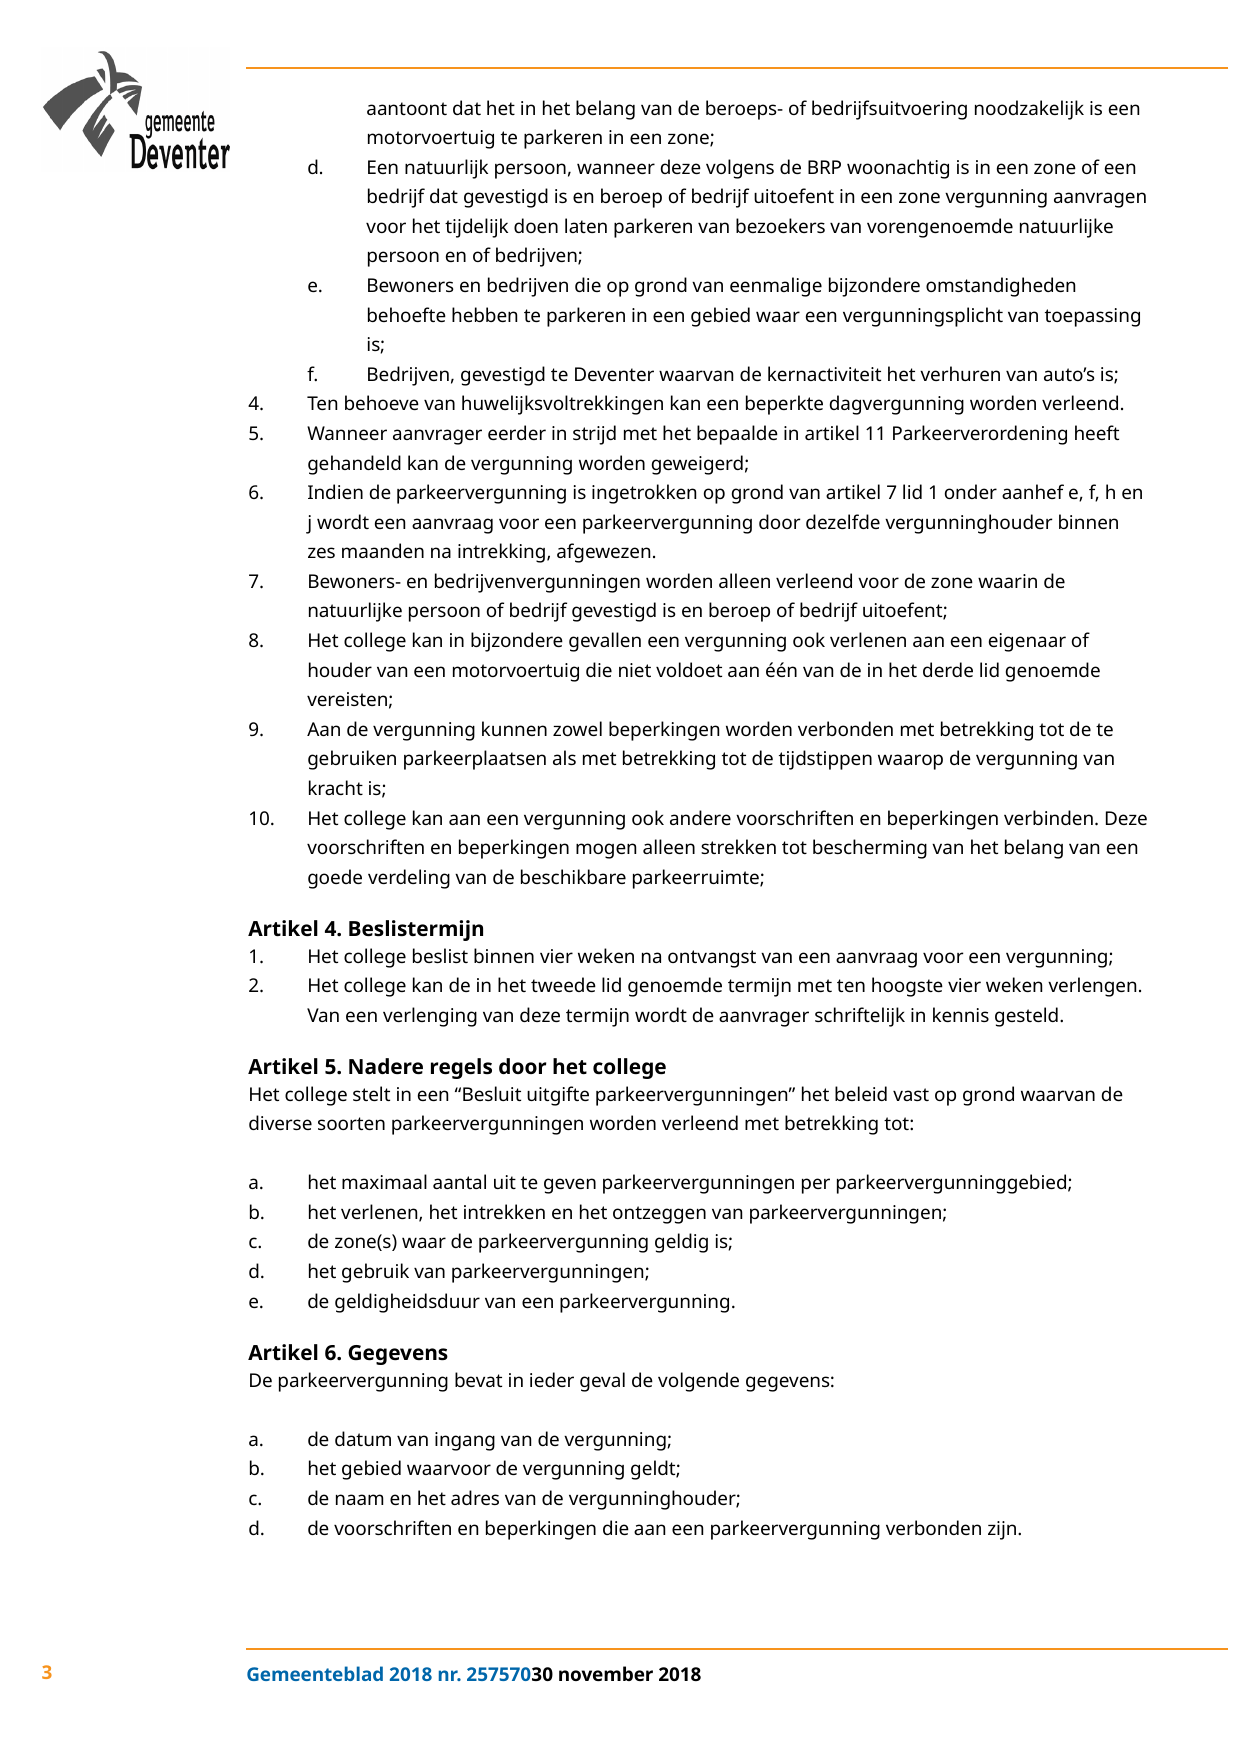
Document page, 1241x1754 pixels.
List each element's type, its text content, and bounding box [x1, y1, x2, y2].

picture [41, 47, 231, 172]
list Aan de vergunning kunnen zowel beperkingen worden verbonden met betrekking tot de te gebruiken parkeerplaatsen als met betrekking tot de tijdstippen waarop de vergunning van kracht is; [248, 716, 1152, 801]
list het gebied waarvoor de vergunning geldt; [248, 1456, 1152, 1481]
list Het college beslist binnen vier weken na ontvangst van een aanvraag voor een vergunning; [248, 943, 1152, 968]
list Indien de parkeervergunning is ingetrokken op grond van artikel 7 lid 1 onder aanhef e, f, h en j wordt een aanvraag voor een parkeervergunning door dezelfde vergunninghouder binnen zes maanden na intrekking, afgewezen. [248, 479, 1152, 564]
list de voorschriften en beperkingen die aan een parkeervergunning verbonden zijn. [248, 1515, 1152, 1540]
list het gebruik van parkeervergunningen; [248, 1258, 1152, 1284]
text De parkeervergunning bevat in ieder geval de volgende gegevens: [248, 1367, 1152, 1392]
list Wanneer aanvrager eerder in strijd met het bepaalde in artikel 11 Parkeerverordening heeft gehandeld kan de vergunning worden geweigerd; [248, 420, 1152, 476]
list de datum van ingang van de vergunning; [248, 1426, 1152, 1452]
list Ten behoeve van huwelijksvoltrekkingen kan een beperkte dagvergunning worden verleend. [248, 391, 1152, 416]
text Artikel 4. Beslistermijn [248, 914, 1152, 943]
text Het college stelt in een “Besluit uitgifte parkeervergunningen” het beleid vast op grond waarvan de diverse soorten parkeervergunningen worden verleend met betrekking tot: [248, 1081, 1152, 1136]
list Bewoners en bedrijven die op grond van eenmalige bijzondere omstandigheden behoefte hebben te parkeren in een gebied waar een vergunningsplicht van toepassing is; [307, 272, 1152, 357]
list Bedrijven, gevestigd te Deventer waarvan de kernactiviteit het verhuren van auto’s is; [307, 361, 1152, 387]
text Artikel 5. Nadere regels door het college [248, 1052, 1152, 1081]
text Artikel 6. Gegevens [248, 1338, 1152, 1367]
list Een natuurlijk persoon, wanneer deze volgens de BRP woonachtig is in een zone of een bedrijf dat gevestigd is en beroep of bedrijf uitoefent in een zone vergunning aanvragen voor het tijdelijk doen laten parkeren van bezoekers van vorengenoemde natuurlijke persoon en of bedrijven; [307, 154, 1152, 268]
list Het college kan aan een vergunning ook andere voorschriften en beperkingen verbinden. Deze voorschriften en beperkingen mogen alleen strekken tot bescherming van het belang van een goede verdeling van de beschikbare parkeerruimte; [248, 805, 1152, 890]
list de naam en het adres van de vergunninghouder; [248, 1485, 1152, 1511]
list Het college kan in bijzondere gevallen een vergunning ook verlenen aan een eigenaar of houder van een motorvoertuig die niet voldoet aan één van de in het derde lid genoemde vereisten; [248, 627, 1152, 712]
list het maximaal aantal uit te geven parkeervergunningen per parkeervergunninggebied; [248, 1169, 1152, 1195]
list het verlenen, het intrekken en het ontzeggen van parkeervergunningen; [248, 1199, 1152, 1225]
list aantoont dat het in het belang van de beroeps- of bedrijfsuitvoering noodzakelijk is een motorvoertuig te parkeren in een zone; [307, 95, 1152, 150]
list de geldigheidsduur van een parkeervergunning. [248, 1288, 1152, 1314]
list de zone(s) waar de parkeervergunning geldig is; [248, 1229, 1152, 1254]
list Het college kan de in het tweede lid genoemde termijn met ten hoogste vier weken verlengen. Van een verlenging van deze termijn wordt de aanvrager schriftelijk in kennis gesteld. [248, 972, 1152, 1028]
list Bewoners- en bedrijvenvergunningen worden alleen verleend voor de zone waarin de natuurlijke persoon of bedrijf gevestigd is en beroep of bedrijf uitoefent; [248, 568, 1152, 623]
